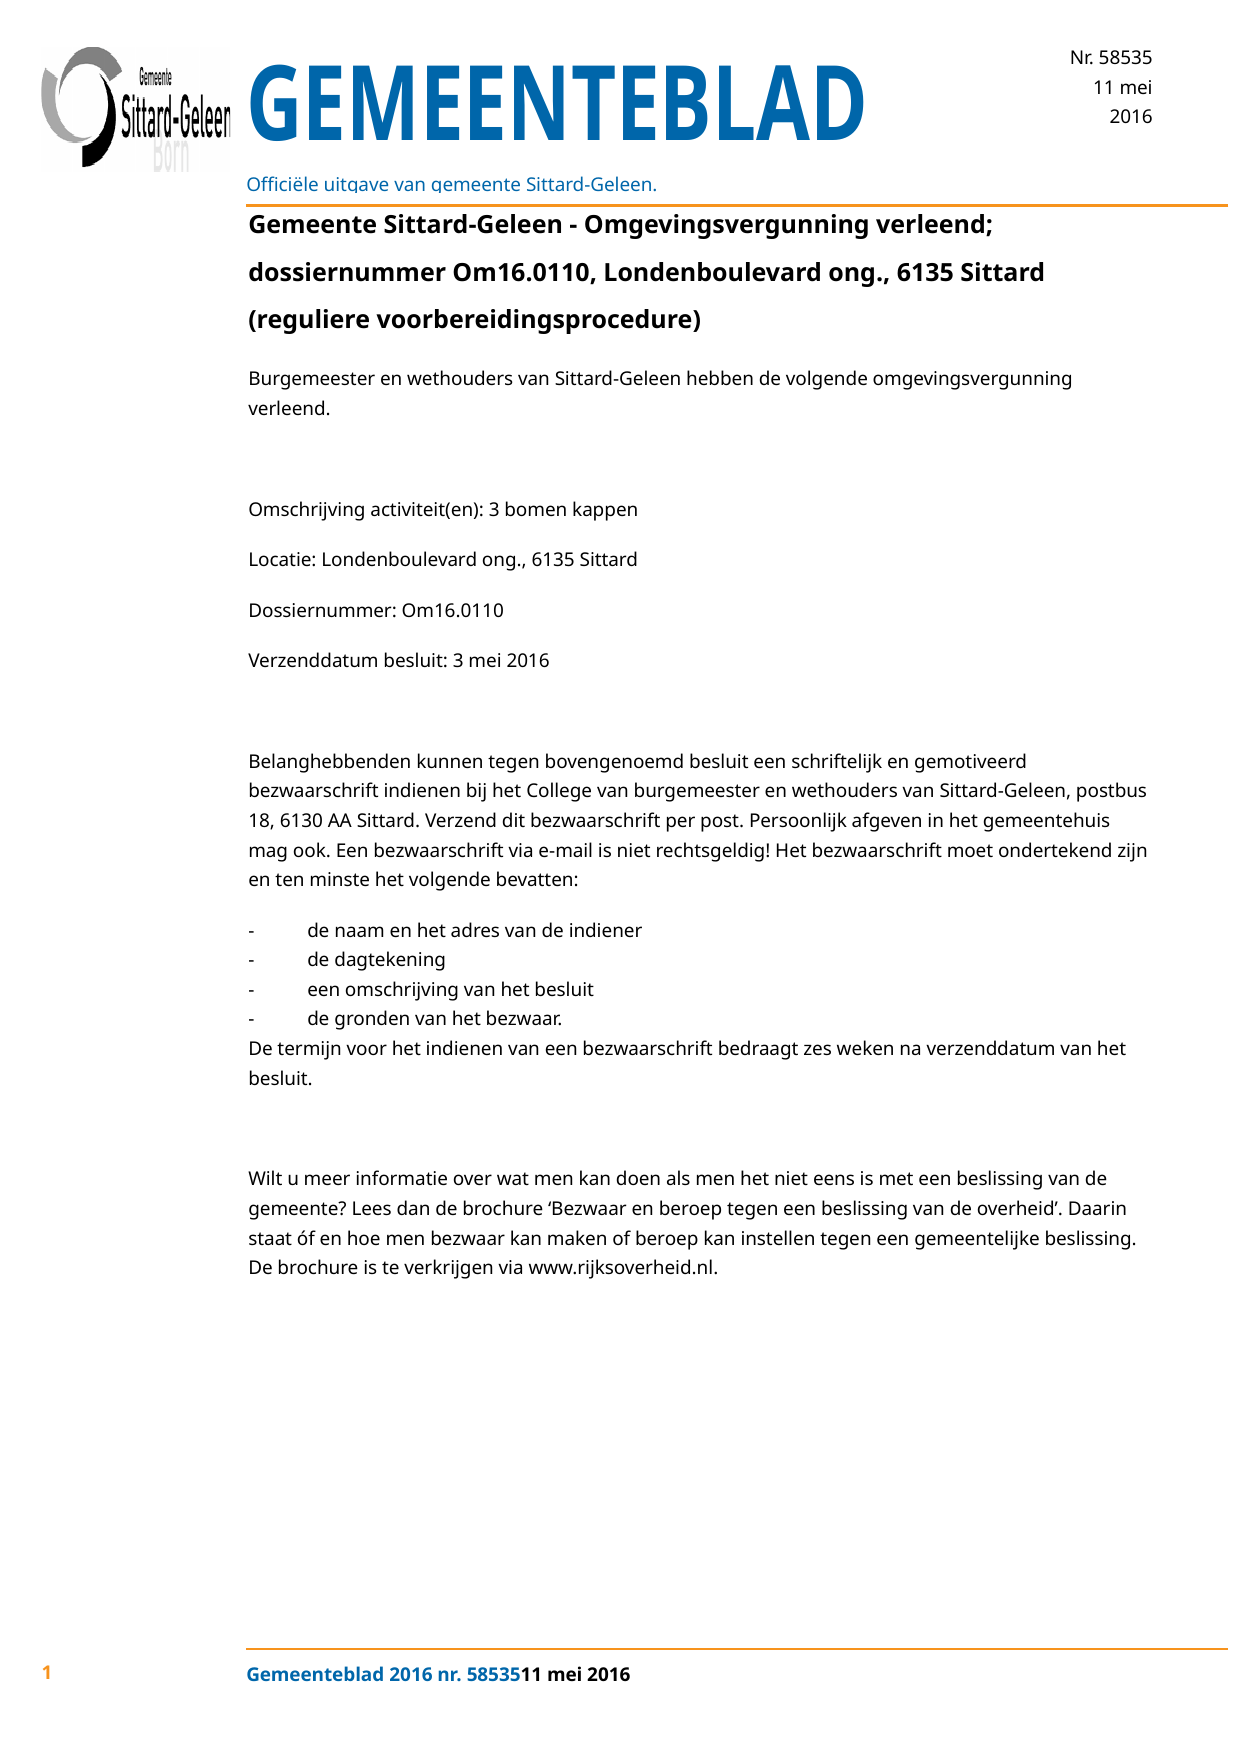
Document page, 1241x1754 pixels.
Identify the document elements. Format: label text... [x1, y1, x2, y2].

list de gronden van het bezwaar. [248, 1006, 1152, 1031]
picture [41, 47, 231, 172]
text Wilt u meer informatie over wat men kan doen als men het niet eens is met een beslissing van de gemeente? Lees dan de brochure ‘Bezwaar en beroep tegen een beslissing van de overheid’. Daarin staat óf en hoe men bezwaar kan maken of beroep kan instellen tegen een gemeentelijke beslissing. De brochure is te verkrijgen via www.rijksoverheid.nl. [248, 1166, 1152, 1280]
list de dagtekening [248, 946, 1152, 972]
list een omschrijving van het besluit [248, 976, 1152, 1002]
text Verzenddatum besluit: 3 mei 2016 [248, 647, 1152, 673]
text Gemeente Sittard-Geleen - Omgevingsvergunning verleend; dossiernummer Om16.0110, Londenboulevard ong., 6135 Sittard (reguliere voorbereidingsprocedure) [248, 207, 1152, 336]
text De termijn voor het indienen van een bezwaarschrift bedraagt zes weken na verzenddatum van het besluit. [248, 1035, 1152, 1090]
text Locatie: Londenboulevard ong., 6135 Sittard [248, 546, 1152, 572]
text Omschrijving activiteit(en): 3 bomen kappen [248, 496, 1152, 522]
list de naam en het adres van de indiener [248, 917, 1152, 942]
text Dossiernummer: Om16.0110 [248, 597, 1152, 622]
text Belanghebbenden kunnen tegen bovengenoemd besluit een schriftelijk en gemotiveerd bezwaarschrift indienen bij het College van burgemeester en wethouders van Sittard-Geleen, postbus 18, 6130 AA Sittard. Verzend dit bezwaarschrift per post. Persoonlijk afgeven in het gemeentehuis mag ook. Een bezwaarschrift via e-mail is niet rechtsgeldig! Het bezwaarschrift moet ondertekend zijn en ten minste het volgende bevatten: [248, 748, 1152, 892]
text Burgemeester en wethouders van Sittard-Geleen hebben de volgende omgevingsvergunning verleend. [248, 366, 1152, 421]
